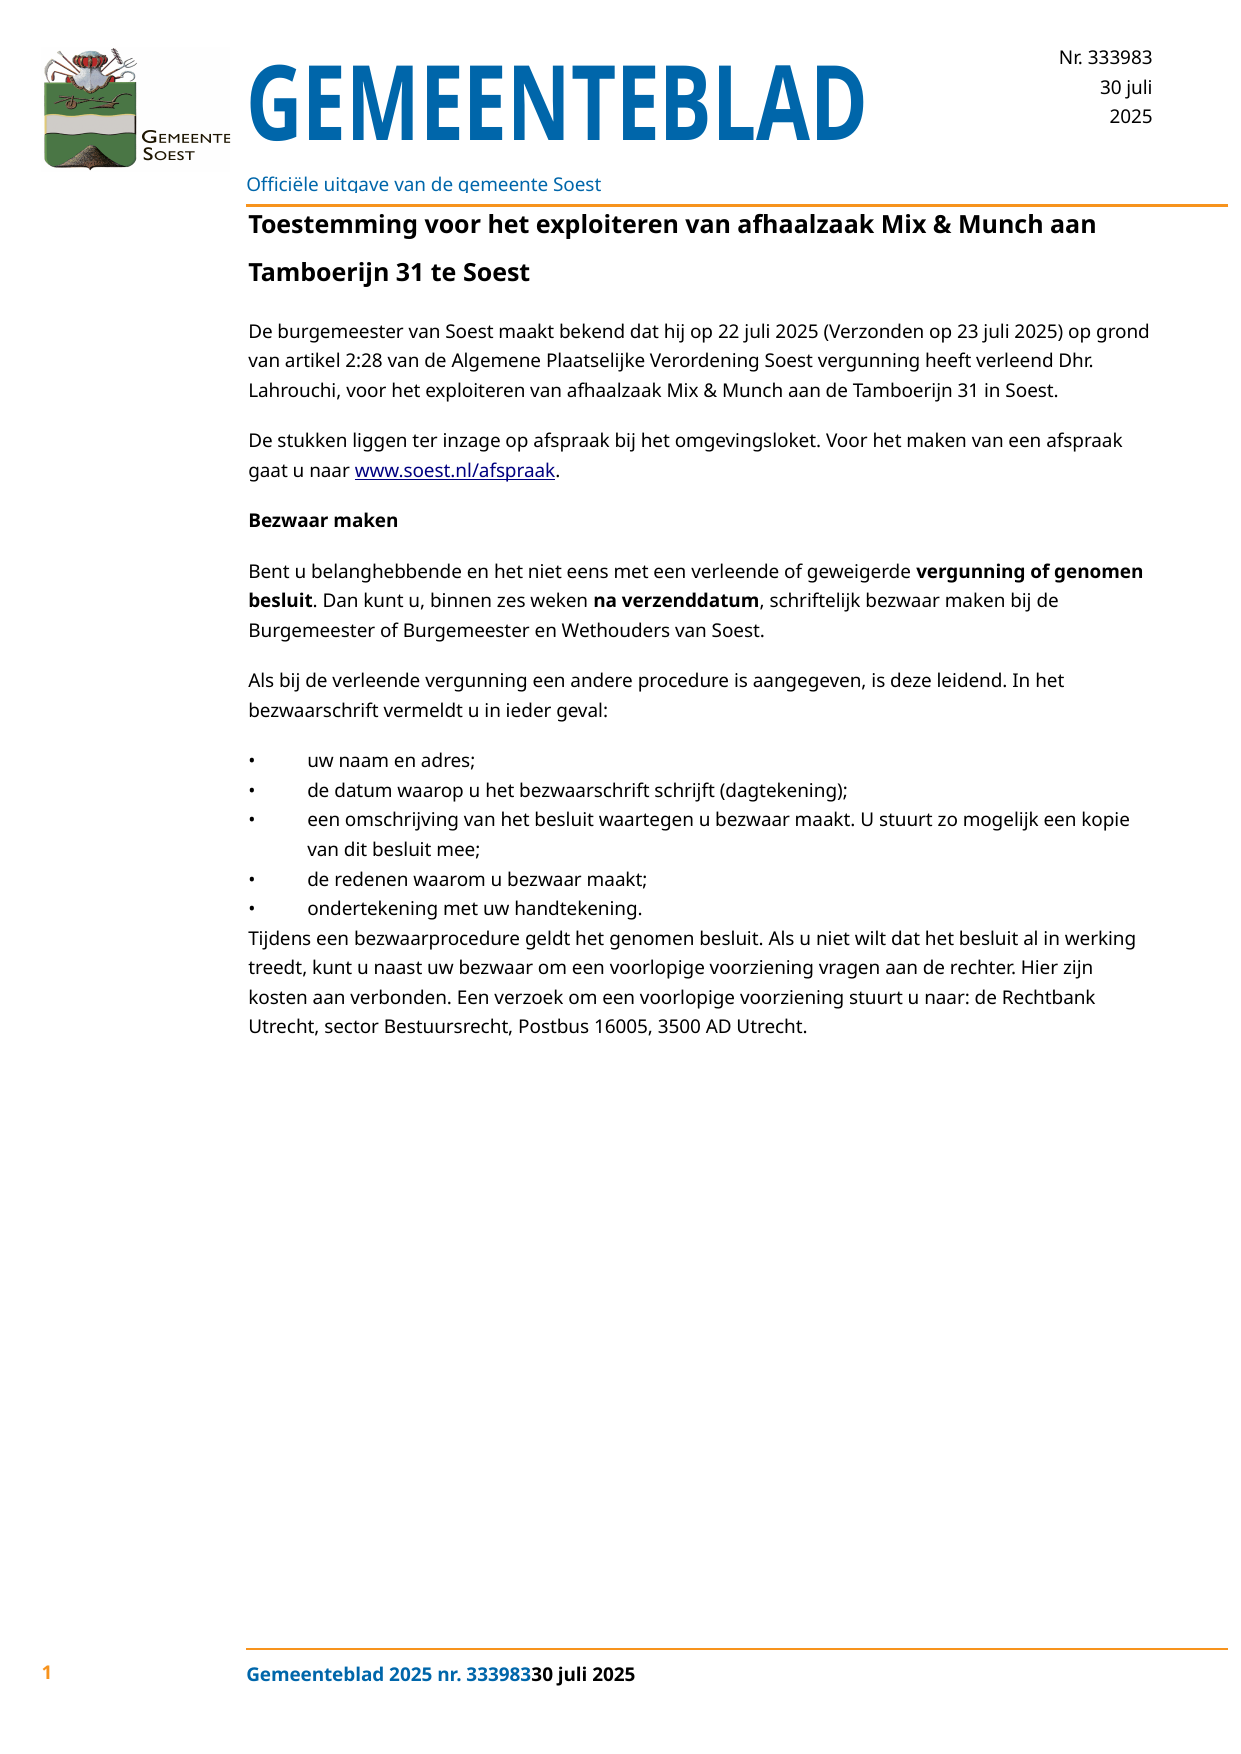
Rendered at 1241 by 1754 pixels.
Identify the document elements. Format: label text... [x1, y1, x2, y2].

text Bezwaar maken [248, 507, 1152, 533]
list uw naam en adres; [248, 747, 1152, 773]
picture [41, 47, 231, 172]
list de datum waarop u het bezwaarschrift schrijft (dagtekening); [248, 777, 1152, 803]
list de redenen waarom u bezwaar maakt; [248, 866, 1152, 892]
text De stukken liggen ter inzage op afspraak bij het omgevingsloket. Voor het maken van een afspraak gaat u naar www.soest.nl/afspraak. [248, 427, 1152, 483]
text Als bij de verleende vergunning een andere procedure is aangegeven, is deze leidend. In het bezwaarschrift vermeldt u in ieder geval: [248, 667, 1152, 723]
list een omschrijving van het besluit waartegen u bezwaar maakt. U stuurt zo mogelijk een kopie van dit besluit mee; [248, 807, 1152, 862]
text Toestemming voor het exploiteren van afhaalzaak Mix & Munch aan Tamboerijn 31 te Soest [248, 207, 1152, 288]
list ondertekening met uw handtekening. [248, 895, 1152, 921]
text Tijdens een bezwaarprocedure geldt het genomen besluit. Als u niet wilt dat het besluit al in werking treedt, kunt u naast uw bezwaar om een voorlopige voorziening vragen aan de rechter. Hier zijn kosten aan verbonden. Een verzoek om een voorlopige voorziening stuurt u naar: de Rechtbank Utrecht, sector Bestuursrecht, Postbus 16005, 3500 AD Utrecht. [248, 925, 1152, 1039]
text De burgemeester van Soest maakt bekend dat hij op 22 juli 2025 (Verzonden op 23 juli 2025) op grond van artikel 2:28 van de Algemene Plaatselijke Verordening Soest vergunning heeft verleend Dhr. Lahrouchi, voor het exploiteren van afhaalzaak Mix & Munch aan de Tamboerijn 31 in Soest. [248, 318, 1152, 403]
text Bent u belanghebbende en het niet eens met een verleende of geweigerde vergunning of genomen besluit. Dan kunt u, binnen zes weken na verzenddatum, schriftelijk bezwaar maken bij de Burgemeester of Burgemeester en Wethouders van Soest. [248, 558, 1152, 643]
